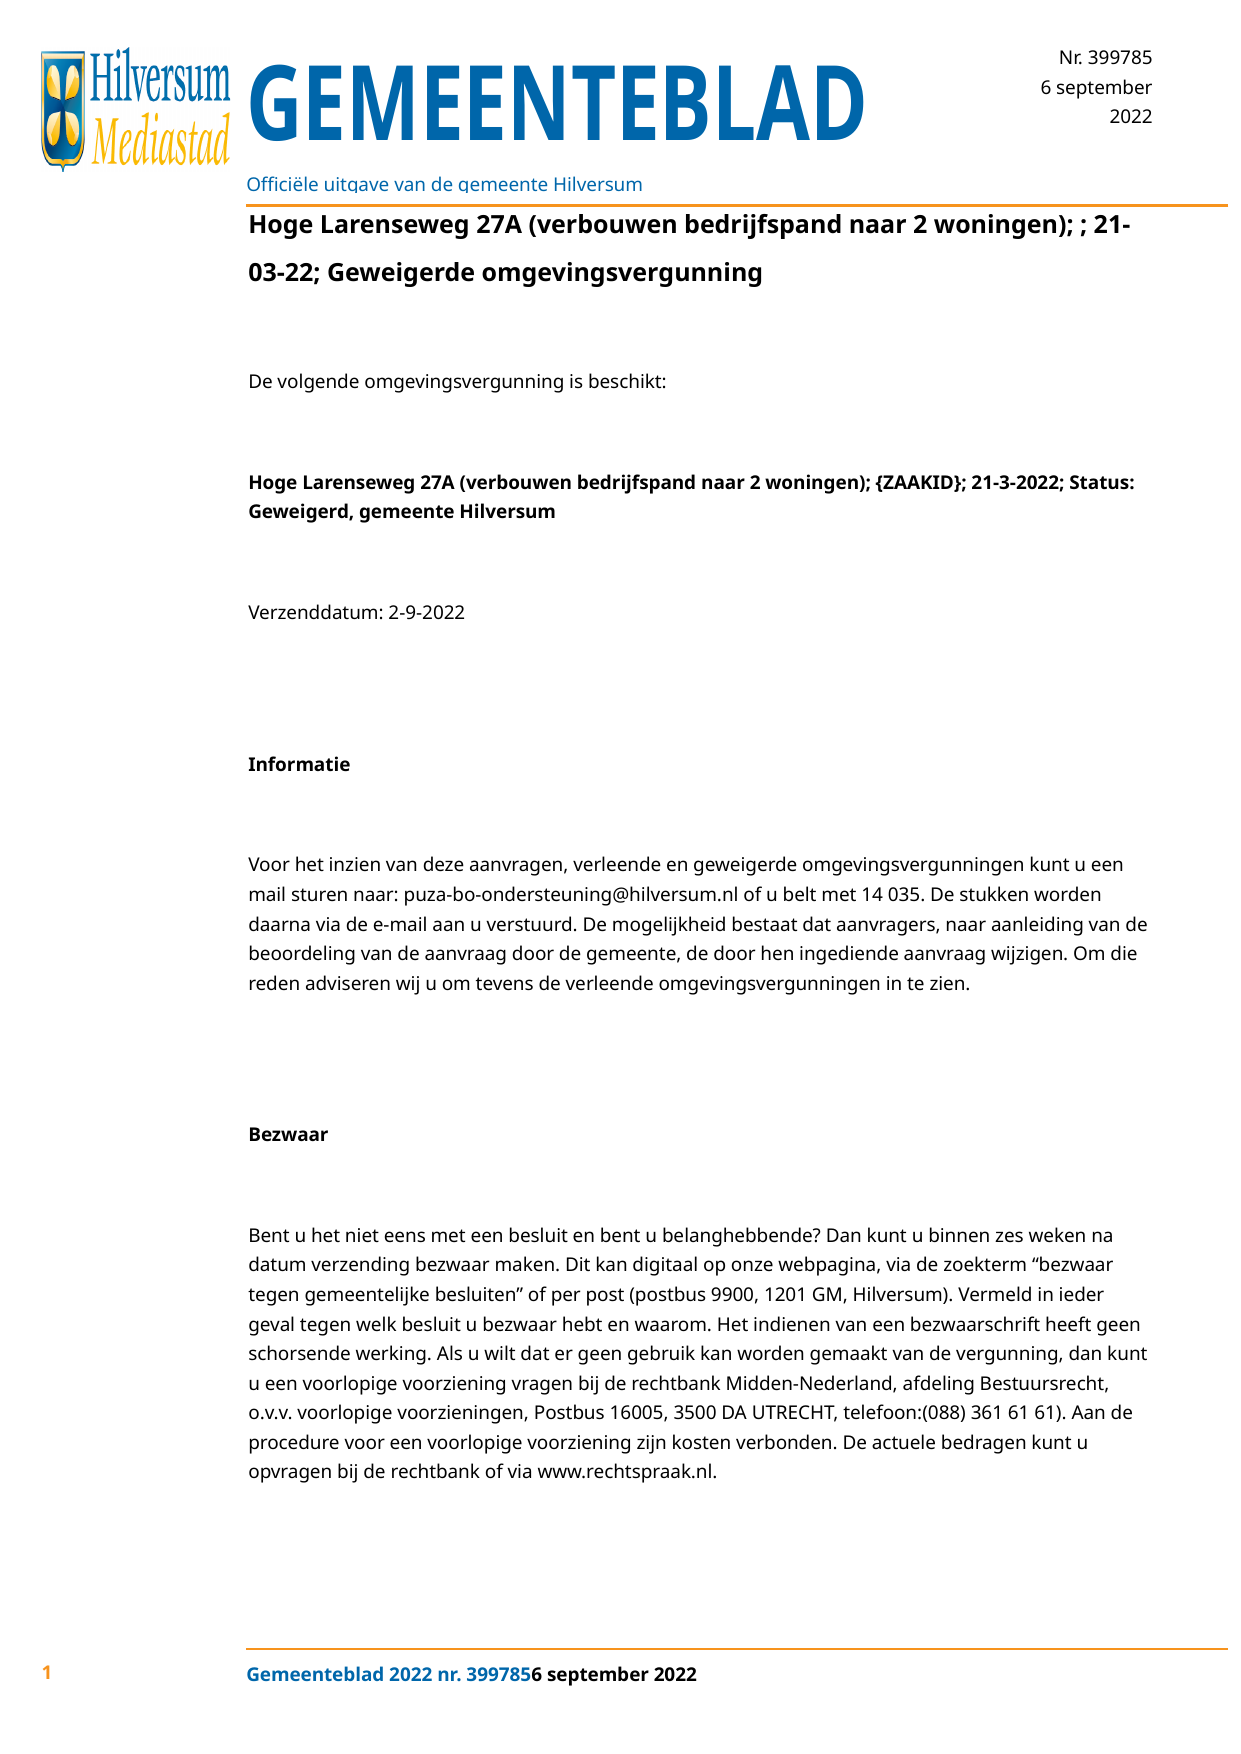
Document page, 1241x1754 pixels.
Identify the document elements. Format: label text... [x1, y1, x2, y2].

text Hoge Larenseweg 27A (verbouwen bedrijfspand naar 2 woningen); {ZAAKID}; 21-3-2022; Status: Geweigerd, gemeente Hilversum [248, 469, 1152, 524]
text Voor het inzien van deze aanvragen, verleende en geweigerde omgevingsvergunningen kunt u een mail sturen naar: puza-bo-ondersteuning@hilversum.nl of u belt met 14 035. De stukken worden daarna via de e-mail aan u verstuurd. De mogelijkheid bestaat dat aanvragers, naar aanleiding van de beoordeling van de aanvraag door de gemeente, de door hen ingediende aanvraag wijzigen. Om die reden adviseren wij u om tevens de verleende omgevingsvergunningen in te zien. [248, 852, 1152, 996]
text Bezwaar [248, 1121, 1152, 1147]
text Informatie [248, 751, 1152, 777]
picture [41, 47, 231, 172]
text Hoge Larenseweg 27A (verbouwen bedrijfspand naar 2 woningen); ; 21-03-22; Geweigerde omgevingsvergunning [248, 207, 1152, 288]
text Verzenddatum: 2-9-2022 [248, 599, 1152, 625]
text Bent u het niet eens met een besluit en bent u belanghebbende? Dan kunt u binnen zes weken na datum verzending bezwaar maken. Dit kan digitaal op onze webpagina, via de zoekterm “bezwaar tegen gemeentelijke besluiten” of per post (postbus 9900, 1201 GM, Hilversum). Vermeld in ieder geval tegen welk besluit u bezwaar hebt en waarom. Het indienen van een bezwaarschrift heeft geen schorsende werking. Als u wilt dat er geen gebruik kan worden gemaakt van de vergunning, dan kunt u een voorlopige voorziening vragen bij de rechtbank Midden-Nederland, afdeling Bestuursrecht, o.v.v. voorlopige voorzieningen, Postbus 16005, 3500 DA UTRECHT, telefoon:(088) 361 61 61). Aan de procedure voor een voorlopige voorziening zijn kosten verbonden. De actuele bedragen kunt u opvragen bij de rechtbank of via www.rechtspraak.nl. [248, 1222, 1152, 1484]
text De volgende omgevingsvergunning is beschikt: [248, 368, 1152, 394]
